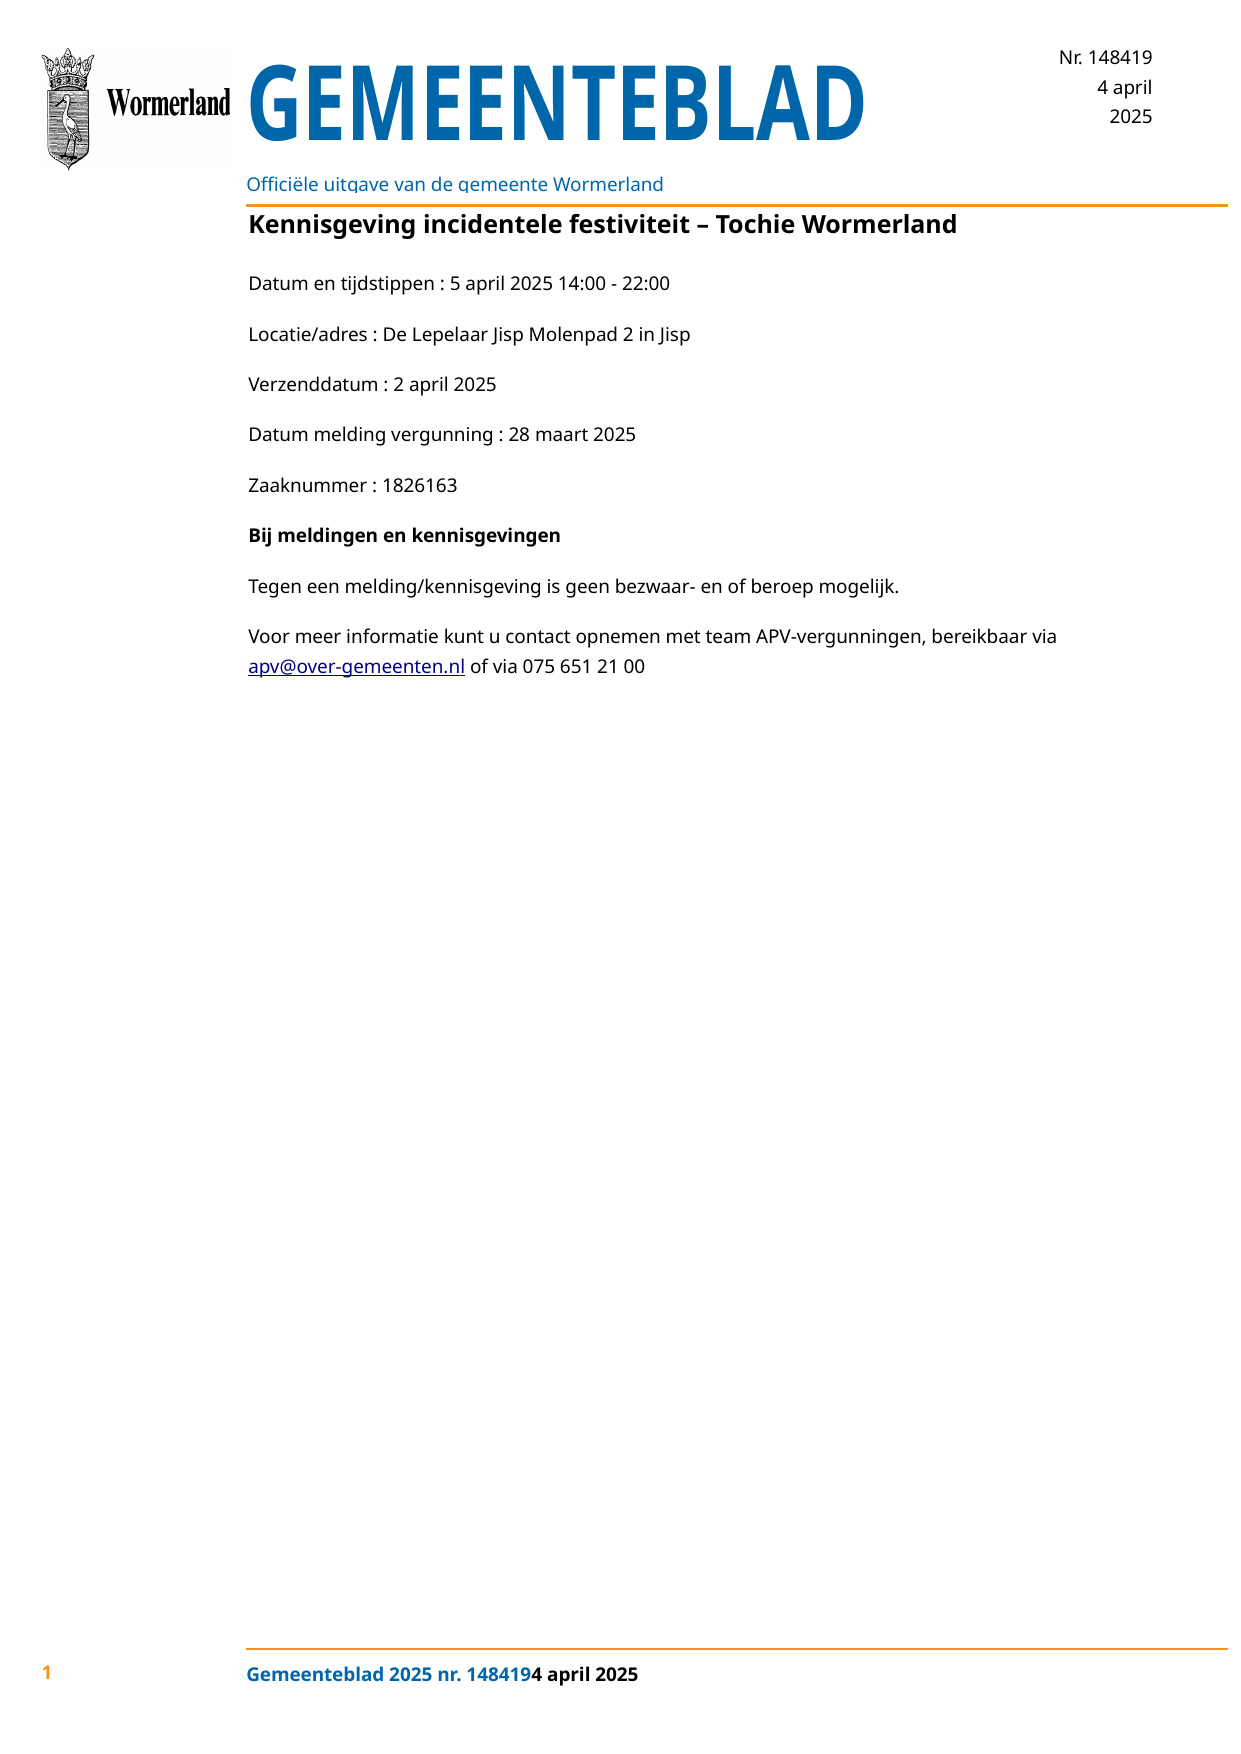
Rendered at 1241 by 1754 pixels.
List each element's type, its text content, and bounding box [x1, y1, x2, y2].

text Voor meer informatie kunt u contact opnemen met team APV-vergunningen, bereikbaar via apv@over-gemeenten.nl of via 075 651 21 00 [248, 623, 1152, 678]
picture [41, 47, 231, 172]
text Bij meldingen en kennisgevingen [248, 522, 1152, 548]
text Locatie/adres : De Lepelaar Jisp Molenpad 2 in Jisp [248, 321, 1152, 346]
text Tegen een melding/kennisgeving is geen bezwaar- en of beroep mogelijk. [248, 573, 1152, 598]
text Datum melding vergunning : 28 maart 2025 [248, 422, 1152, 447]
text Kennisgeving incidentele festiviteit – Tochie Wormerland [248, 207, 1152, 241]
text Zaaknummer : 1826163 [248, 472, 1152, 498]
text Datum en tijdstippen : 5 april 2025 14:00 - 22:00 [248, 270, 1152, 296]
text Verzenddatum : 2 april 2025 [248, 371, 1152, 397]
